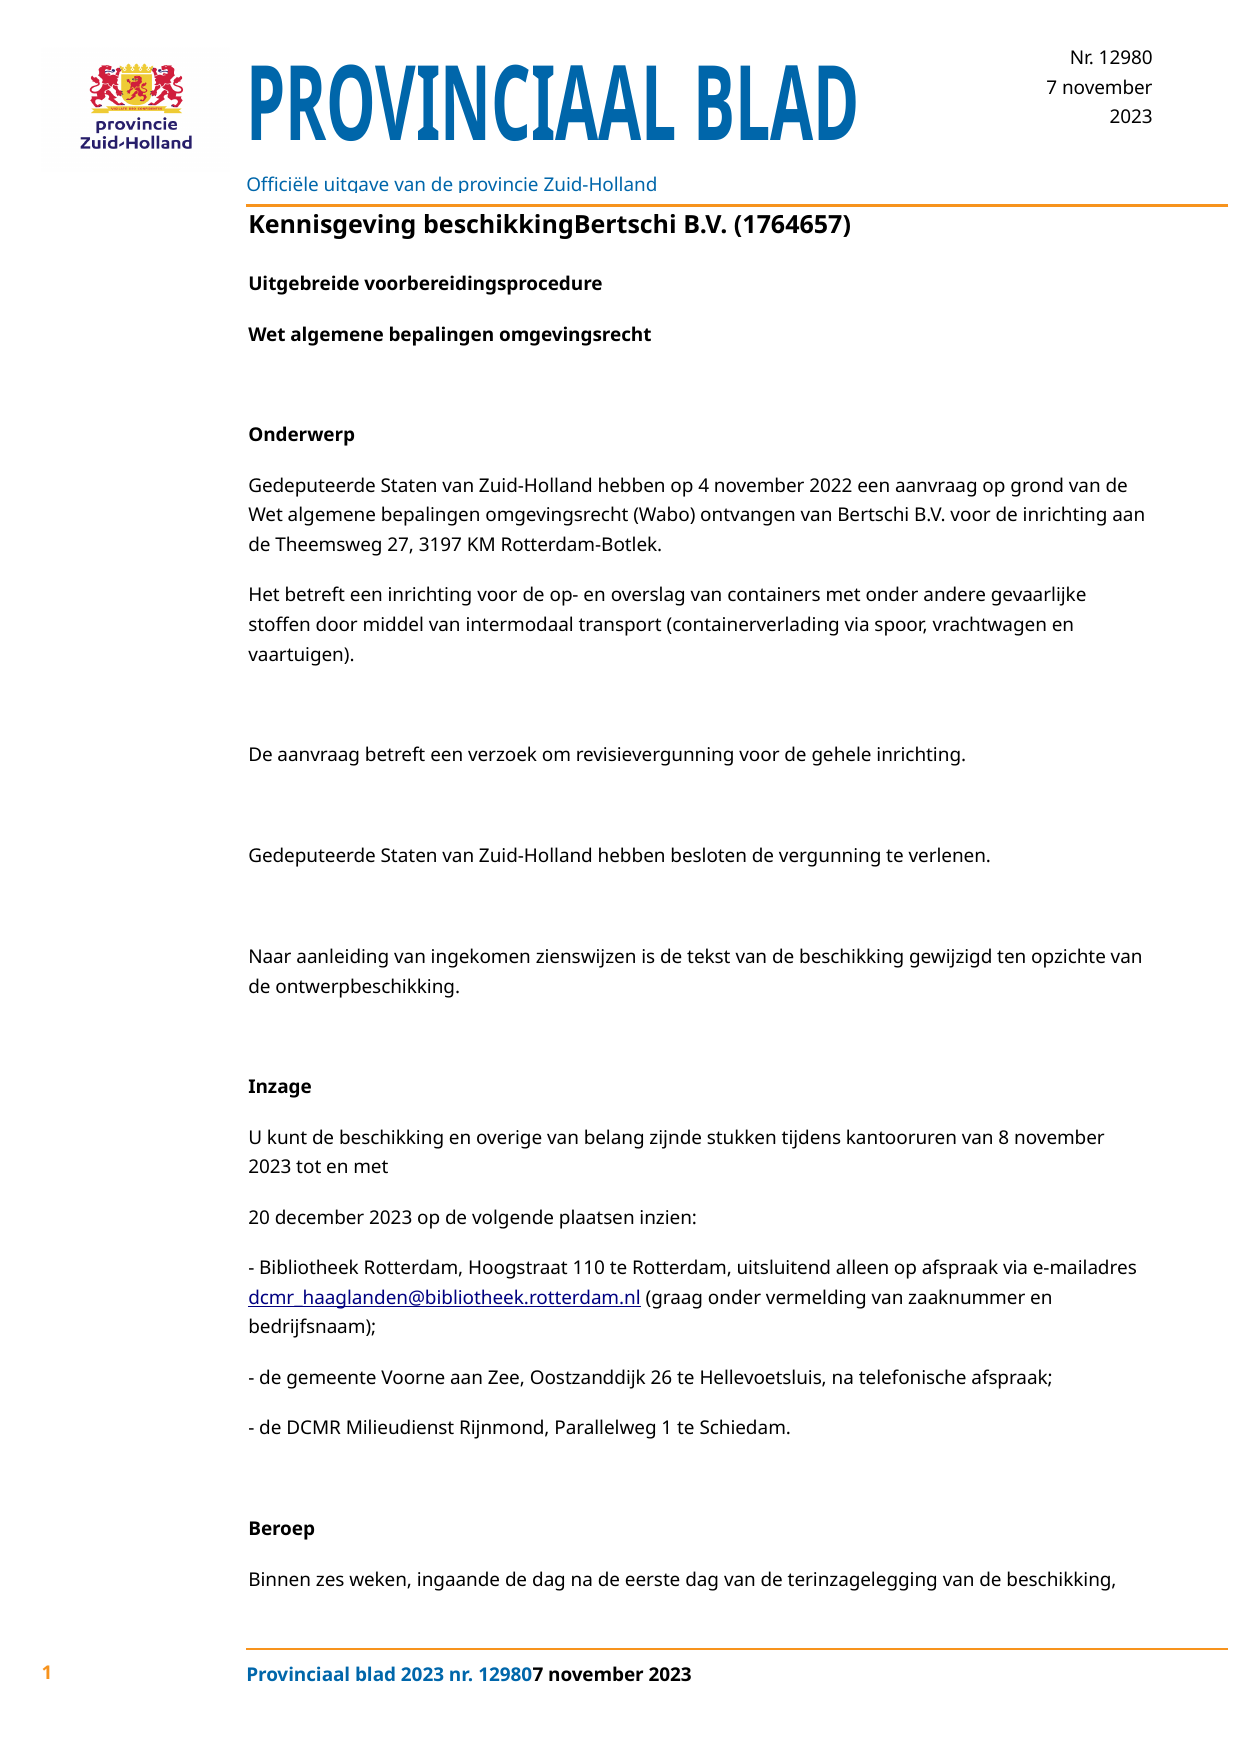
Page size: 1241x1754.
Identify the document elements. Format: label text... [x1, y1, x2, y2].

text Naar aanleiding van ingekomen zienswijzen is de tekst van de beschikking gewijzigd ten opzichte van de ontwerpbeschikking. [248, 943, 1152, 998]
text Het betreft een inrichting voor de op- en overslag van containers met onder andere gevaarlijke stoffen door middel van intermodaal transport (containerverlading via spoor, vrachtwagen en vaartuigen). [248, 582, 1152, 666]
text - de gemeente Voorne aan Zee, Oostzanddijk 26 te Hellevoetsluis, na telefonische afspraak; [248, 1364, 1152, 1390]
text Inzage [248, 1074, 1152, 1099]
text Kennisgeving beschikkingBertschi B.V. (1764657) [248, 207, 1152, 241]
text 20 december 2023 op de volgende plaatsen inzien: [248, 1204, 1152, 1230]
text Onderwerp [248, 422, 1152, 447]
text Gedeputeerde Staten van Zuid-Holland hebben besloten de vergunning te verlenen. [248, 842, 1152, 868]
text Uitgebreide voorbereidingsprocedure [248, 270, 1152, 296]
text - Bibliotheek Rotterdam, Hoogstraat 110 te Rotterdam, uitsluitend alleen op afspraak via e-mailadres dcmr_haaglanden@bibliotheek.rotterdam.nl (graag onder vermelding van zaaknummer en bedrijfsnaam); [248, 1254, 1152, 1339]
text Beroep [248, 1515, 1152, 1541]
text - de DCMR Milieudienst Rijnmond, Parallelweg 1 te Schiedam. [248, 1414, 1152, 1440]
text Wet algemene bepalingen omgevingsrecht [248, 321, 1152, 346]
picture [41, 47, 231, 172]
text De aanvraag betreft een verzoek om revisievergunning voor de gehele inrichting. [248, 742, 1152, 767]
text Binnen zes weken, ingaande de dag na de eerste dag van de terinzagelegging van de beschikking, [248, 1566, 1152, 1591]
text Gedeputeerde Staten van Zuid-Holland hebben op 4 november 2022 een aanvraag op grond van de Wet algemene bepalingen omgevingsrecht (Wabo) ontvangen van Bertschi B.V. voor de inrichting aan de Theemsweg 27, 3197 KM Rotterdam-Botlek. [248, 472, 1152, 557]
text U kunt de beschikking en overige van belang zijnde stukken tijdens kantooruren van 8 november 2023 tot en met [248, 1124, 1152, 1179]
